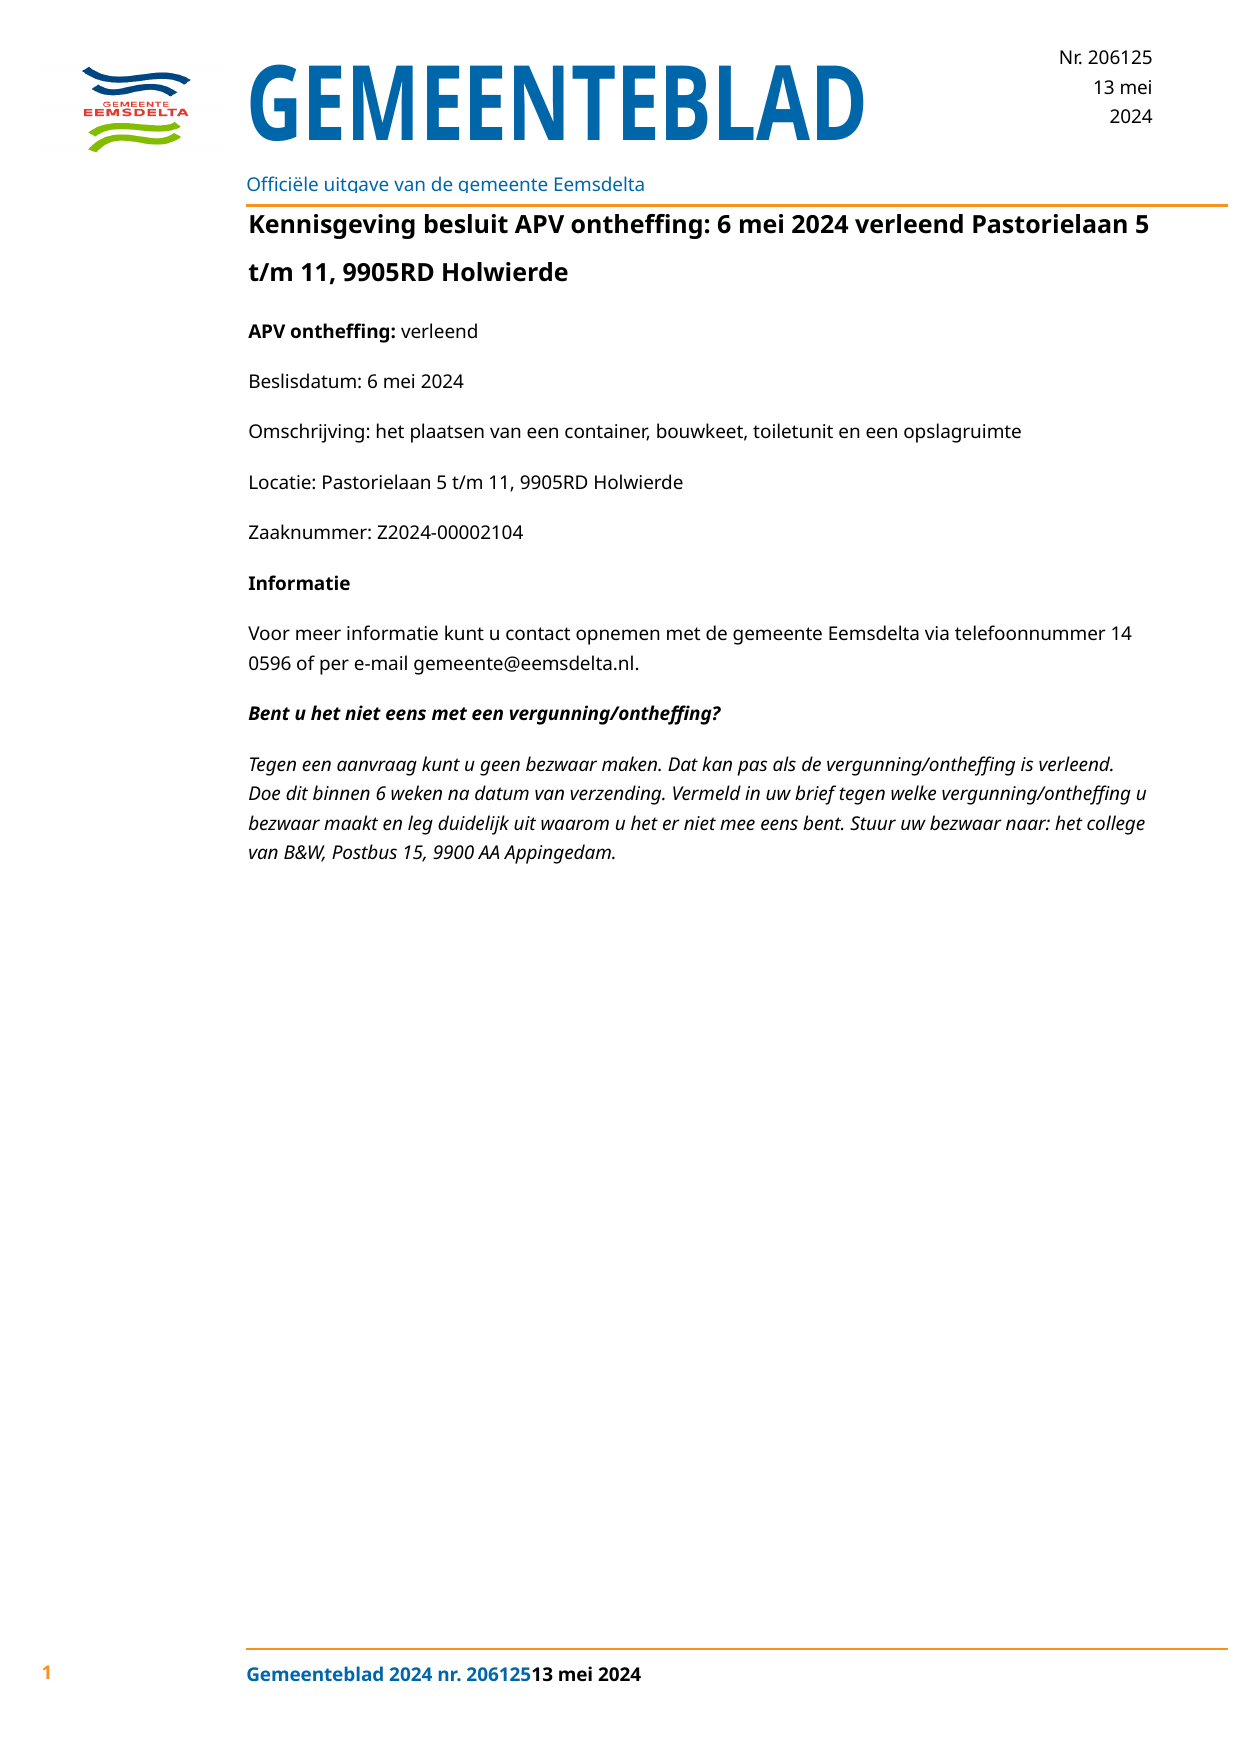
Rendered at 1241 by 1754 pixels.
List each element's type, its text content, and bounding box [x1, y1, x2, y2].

picture [41, 47, 231, 172]
text Beslisdatum: 6 mei 2024 [248, 368, 1152, 394]
text Omschrijving: het plaatsen van een container, bouwkeet, toiletunit en een opslagruimte [248, 419, 1152, 444]
text Tegen een aanvraag kunt u geen bezwaar maken. Dat kan pas als de vergunning/ontheffing is verleend. Doe dit binnen 6 weken na datum van verzending. Vermeld in uw brief tegen welke vergunning/ontheffing u bezwaar maakt en leg duidelijk uit waarom u het er niet mee eens bent. Stuur uw bezwaar naar: het college van B&W, Postbus 15, 9900 AA Appingedam. [248, 751, 1152, 865]
text APV ontheffing: verleend [248, 318, 1152, 344]
text Kennisgeving besluit APV ontheffing: 6 mei 2024 verleend Pastorielaan 5 t/m 11, 9905RD Holwierde [248, 207, 1152, 288]
text Bent u het niet eens met een vergunning/ontheffing? [248, 700, 1152, 726]
text Informatie [248, 570, 1152, 596]
text Locatie: Pastorielaan 5 t/m 11, 9905RD Holwierde [248, 469, 1152, 495]
text Zaaknummer: Z2024-00002104 [248, 519, 1152, 545]
text Voor meer informatie kunt u contact opnemen met de gemeente Eemsdelta via telefoonnummer 14 0596 of per e-mail gemeente@eemsdelta.nl. [248, 620, 1152, 676]
